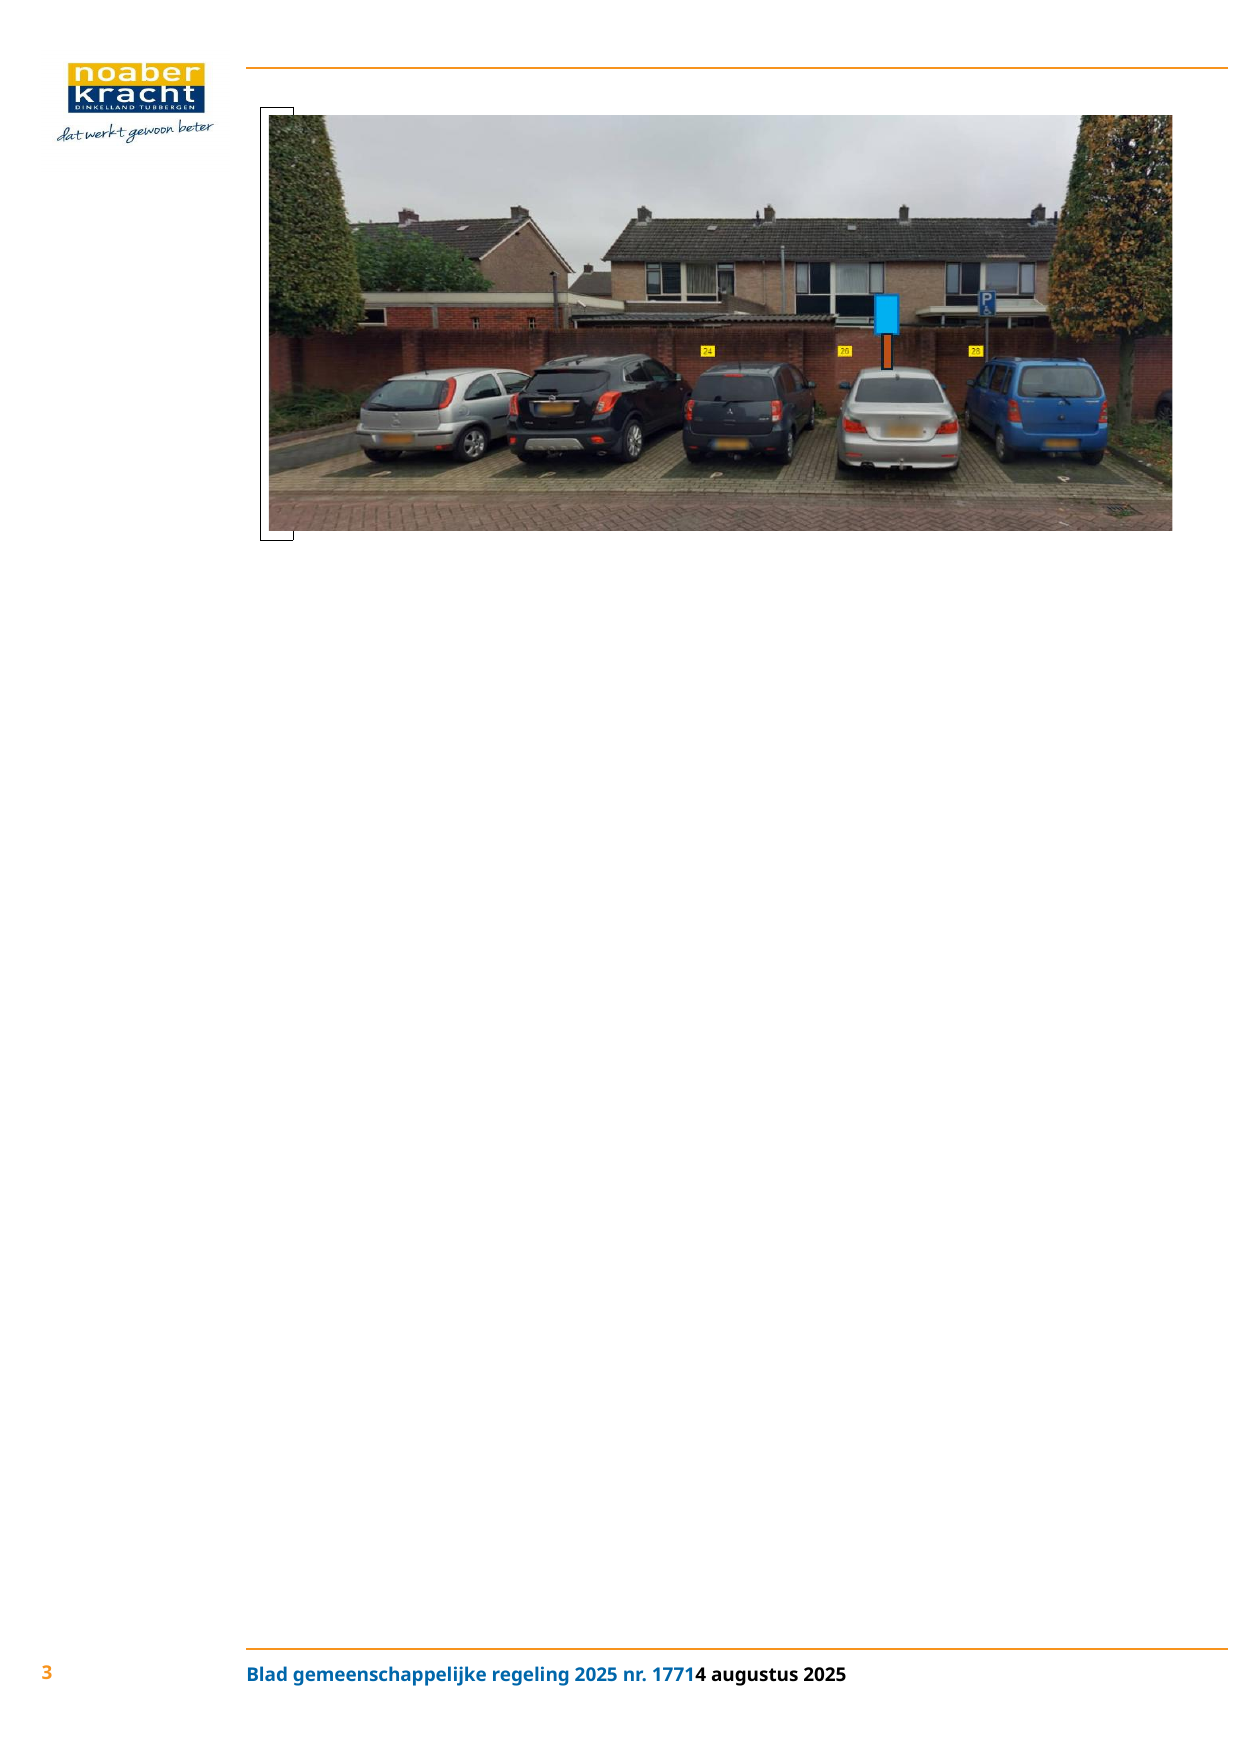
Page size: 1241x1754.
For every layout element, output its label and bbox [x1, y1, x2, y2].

picture [268, 115, 1173, 531]
picture [41, 47, 231, 172]
